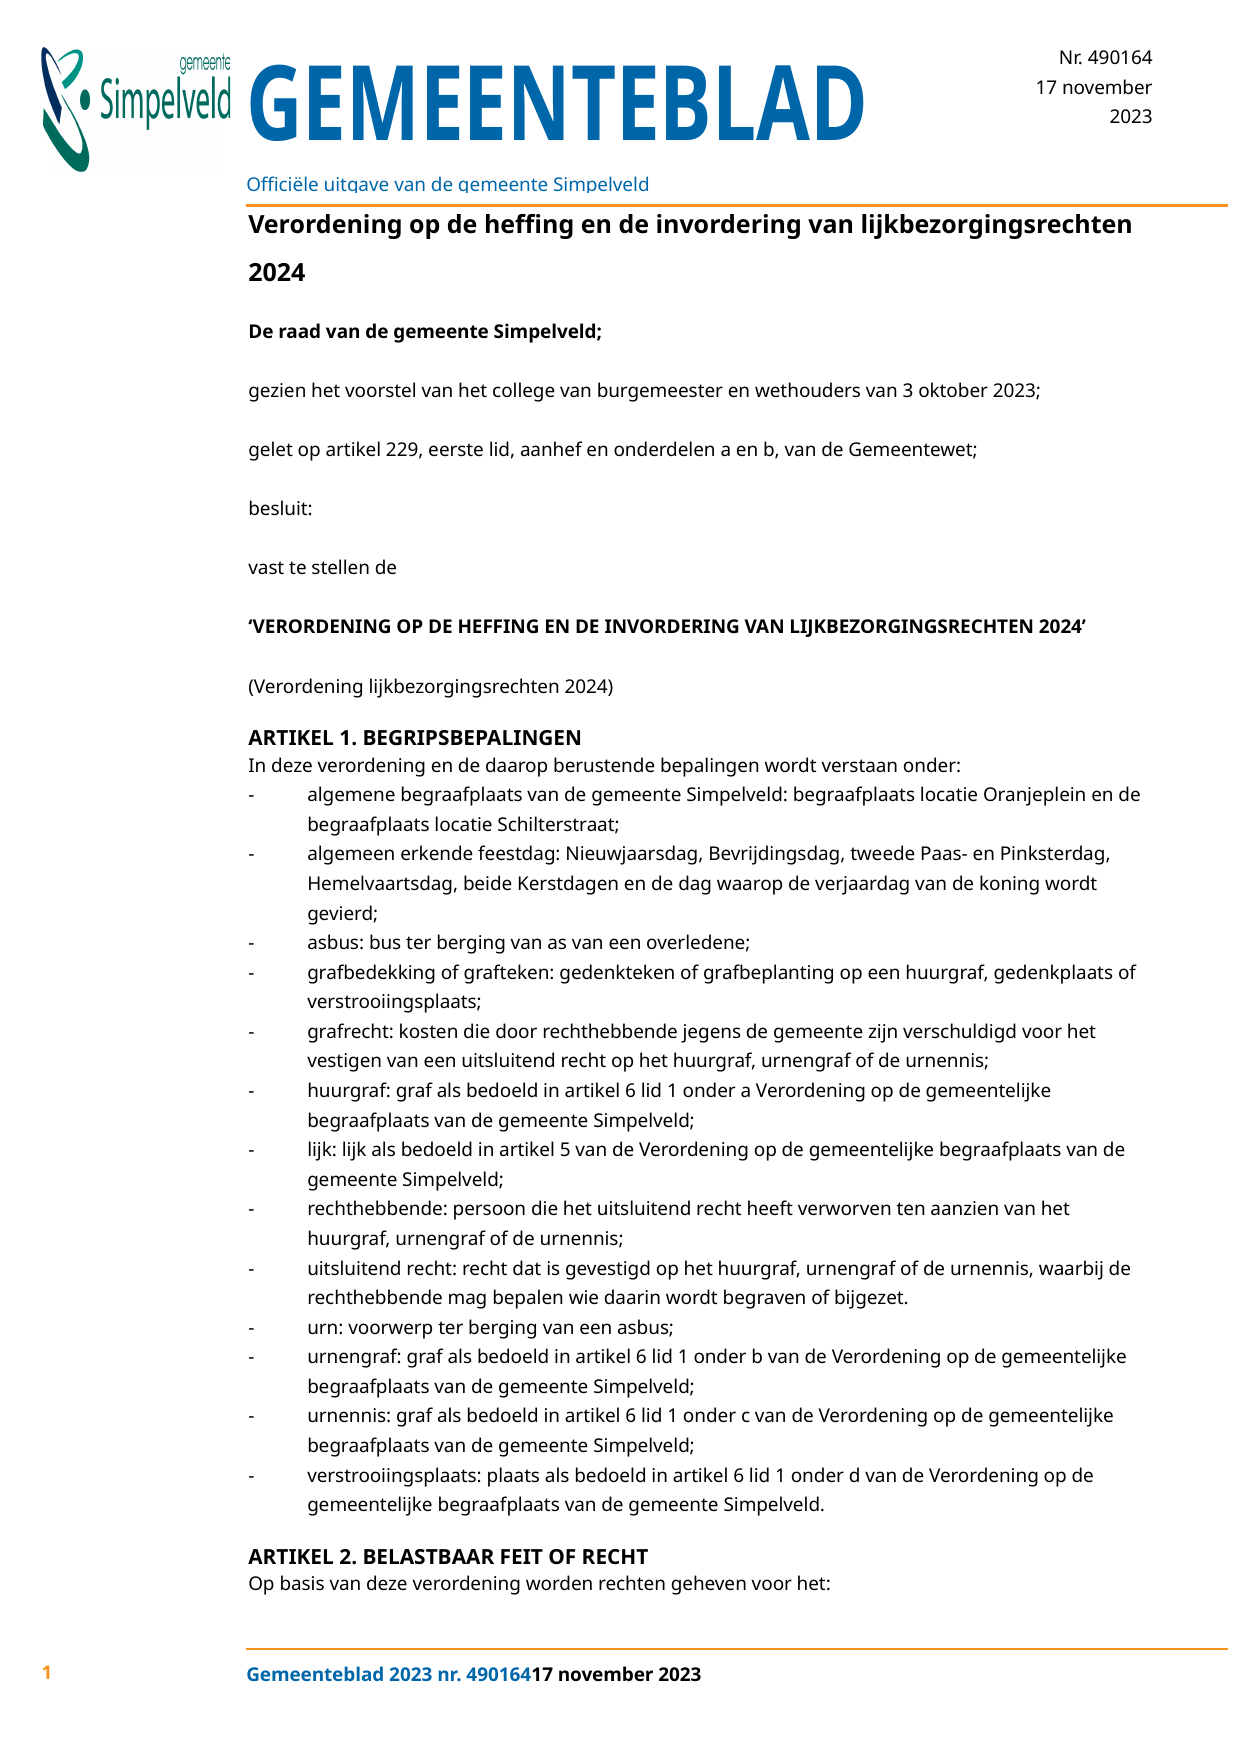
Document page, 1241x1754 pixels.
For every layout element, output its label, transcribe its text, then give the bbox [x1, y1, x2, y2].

list lijk: lijk als bedoeld in artikel 5 van de Verordening op de gemeentelijke begraafplaats van de gemeente Simpelveld; [248, 1136, 1152, 1192]
text De raad van de gemeente Simpelveld; [248, 318, 1152, 344]
text besluit: [248, 495, 1152, 521]
list asbus: bus ter berging van as van een overledene; [248, 929, 1152, 955]
text (Verordening lijkbezorgingsrechten 2024) [248, 673, 1152, 699]
text vast te stellen de [248, 554, 1152, 580]
text In deze verordening en de daarop berustende bepalingen wordt verstaan onder: [248, 752, 1152, 777]
list urn: voorwerp ter berging van een asbus; [248, 1314, 1152, 1339]
list urnengraf: graf als bedoeld in artikel 6 lid 1 onder b van de Verordening op de gemeentelijke begraafplaats van de gemeente Simpelveld; [248, 1343, 1152, 1399]
text ARTIKEL 1. BEGRIPSBEPALINGEN [248, 723, 1152, 752]
picture [41, 47, 231, 172]
text ‘VERORDENING OP DE HEFFING EN DE INVORDERING VAN LIJKBEZORGINGSRECHTEN 2024’ [248, 614, 1152, 639]
list algemeen erkende feestdag: Nieuwjaarsdag, Bevrijdingsdag, tweede Paas- en Pinksterdag, Hemelvaartsdag, beide Kerstdagen en de dag waarop de verjaardag van de koning wordt gevierd; [248, 841, 1152, 925]
list verstrooiingsplaats: plaats als bedoeld in artikel 6 lid 1 onder d van de Verordening op de gemeentelijke begraafplaats van de gemeente Simpelveld. [248, 1462, 1152, 1517]
text gelet op artikel 229, eerste lid, aanhef en onderdelen a en b, van de Gemeentewet; [248, 436, 1152, 462]
list urnennis: graf als bedoeld in artikel 6 lid 1 onder c van de Verordening op de gemeentelijke begraafplaats van de gemeente Simpelveld; [248, 1403, 1152, 1458]
list grafbedekking of grafteken: gedenkteken of grafbeplanting op een huurgraf, gedenkplaats of verstrooiingsplaats; [248, 959, 1152, 1014]
text ARTIKEL 2. BELASTBAAR FEIT OF RECHT [248, 1542, 1152, 1570]
list rechthebbende: persoon die het uitsluitend recht heeft verworven ten aanzien van het huurgraf, urnengraf of de urnennis; [248, 1196, 1152, 1251]
text Op basis van deze verordening worden rechten geheven voor het: [248, 1570, 1152, 1596]
list grafrecht: kosten die door rechthebbende jegens de gemeente zijn verschuldigd voor het vestigen van een uitsluitend recht op het huurgraf, urnengraf of de urnennis; [248, 1018, 1152, 1073]
list huurgraf: graf als bedoeld in artikel 6 lid 1 onder a Verordening op de gemeentelijke begraafplaats van de gemeente Simpelveld; [248, 1077, 1152, 1132]
text Verordening op de heffing en de invordering van lijkbezorgingsrechten 2024 [248, 207, 1152, 288]
text gezien het voorstel van het college van burgemeester en wethouders van 3 oktober 2023; [248, 377, 1152, 403]
list uitsluitend recht: recht dat is gevestigd op het huurgraf, urnengraf of de urnennis, waarbij de rechthebbende mag bepalen wie daarin wordt begraven of bijgezet. [248, 1255, 1152, 1310]
list algemene begraafplaats van de gemeente Simpelveld: begraafplaats locatie Oranjeplein en de begraafplaats locatie Schilterstraat; [248, 781, 1152, 837]
